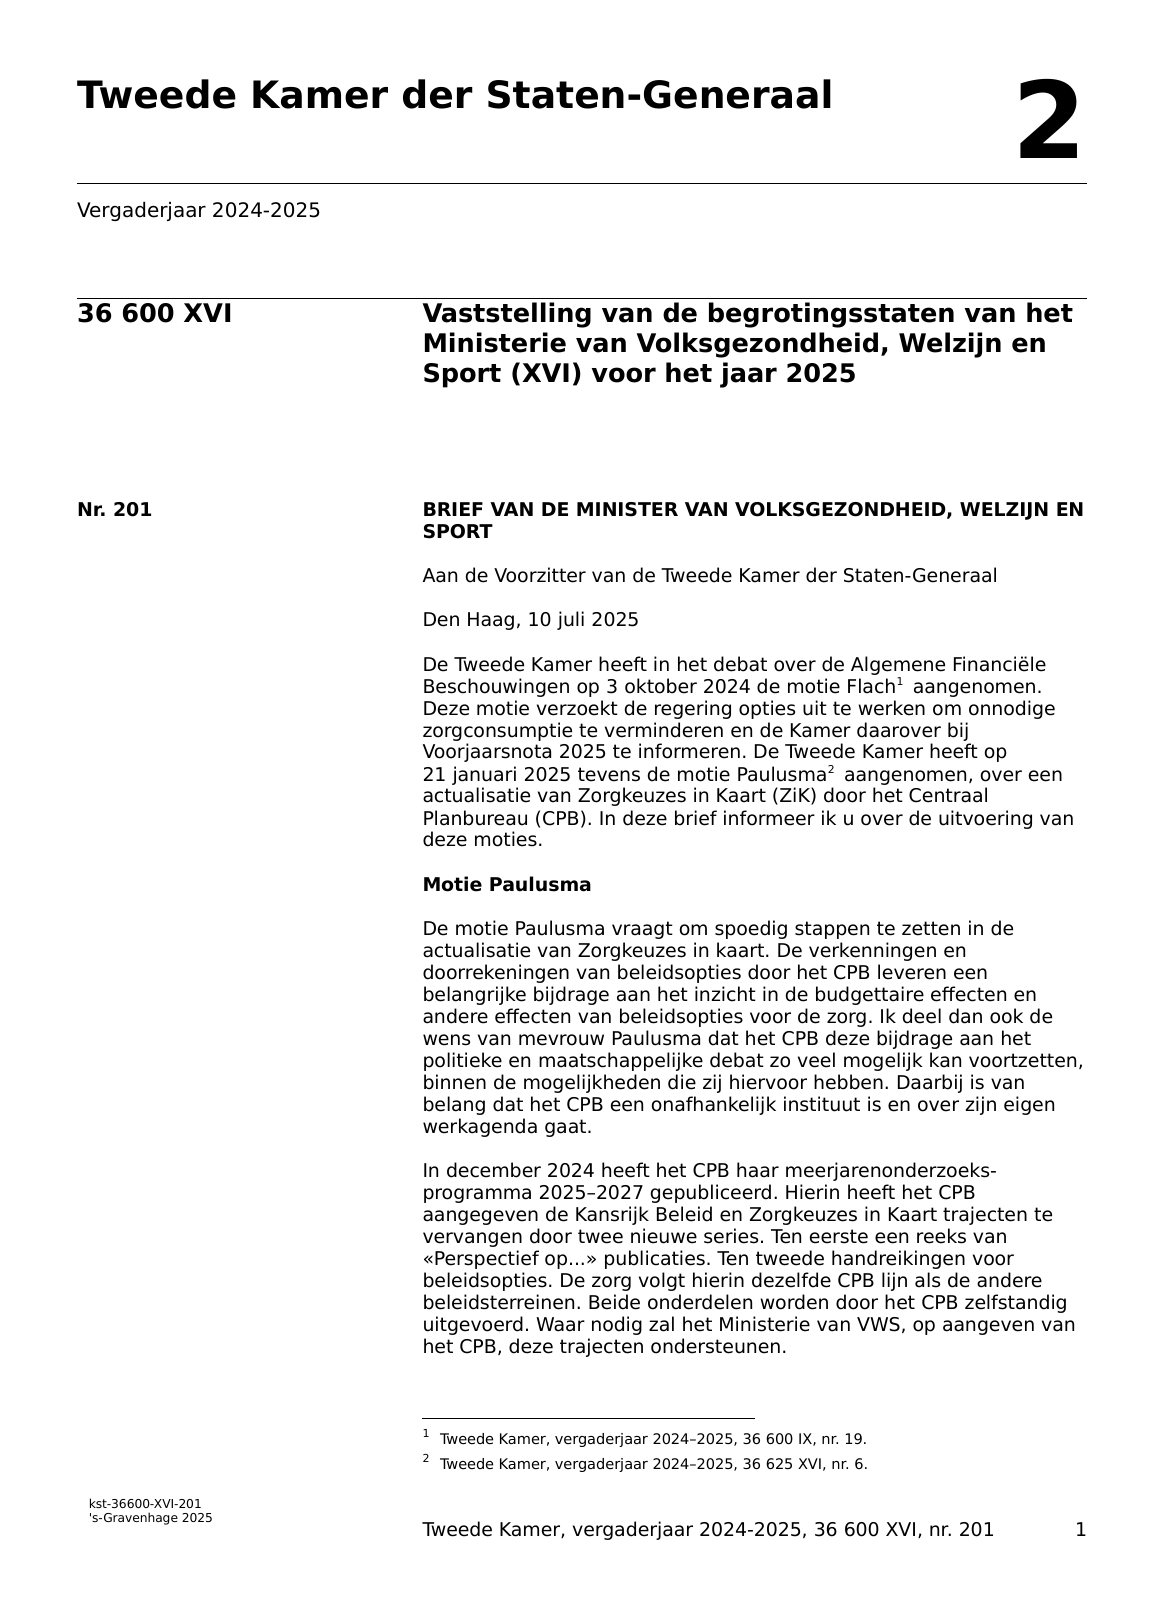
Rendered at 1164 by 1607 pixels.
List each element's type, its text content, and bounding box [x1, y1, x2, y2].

table_cell Vergaderjaar 2024-2025 [77, 184, 1087, 298]
text Den Haag, 10 juli 2025 [422, 609, 1087, 631]
table_header Tweede Kamer der Staten-Generaal [77, 59, 886, 183]
table_header 2 [886, 59, 1087, 183]
text De Tweede Kamer heeft in het debat over de Algemene Financiële Beschouwingen op 3 oktober 2024 de motie Flach aangenomen. Deze motie verzoekt de regering opties uit te werken om onnodige zorgconsumptie te verminderen en de Kamer daarover bij Voorjaarsnota 2025 te informeren. De Tweede Kamer heeft op 21 januari 2025 tevens de motie Paulusma aangenomen, over een actualisatie van Zorgkeuzes in Kaart (ZiK) door het Centraal Planbureau (CPB). In deze brief informeer ik u over de uitvoering van deze moties. [422, 653, 1087, 851]
subtitle Nr. 201 BRIEF VAN DE MINISTER VAN VOLKSGEZONDHEID, WELZIJN EN SPORT [77, 499, 1087, 543]
text In december 2024 heeft het CPB haar meerjarenonderzoeks-programma 2025–2027 gepubliceerd. Hierin heeft het CPB aangegeven de Kansrijk Beleid en Zorgkeuzes in Kaart trajecten te vervangen door twee nieuwe series. Ten eerste een reeks van «Perspectief op...» publicaties. Ten tweede handreikingen voor beleidsopties. De zorg volgt hierin dezelfde CPB lijn als de andere beleidsterreinen. Beide onderdelen worden door het CPB zelfstandig uitgevoerd. Waar nodig zal het Ministerie van VWS, op aangeven van het CPB, deze trajecten ondersteunen. [422, 1160, 1087, 1357]
subtitle 36 600 XVI Vaststelling van de begrotingsstaten van het Ministerie van Volksgezondheid, Welzijn en Sport (XVI) voor het jaar 2025 [77, 299, 1087, 388]
text Tweede Kamer, vergaderjaar 2024–2025, 36 600 IX, nr. 19. [422, 1427, 1087, 1449]
text De motie Paulusma vraagt om spoedig stappen te zetten in de actualisatie van Zorgkeuzes in kaart. De verkenningen en doorrekeningen van beleidsopties door het CPB leveren een belangrijke bijdrage aan het inzicht in de budgettaire effecten en andere effecten van beleidsopties voor de zorg. Ik deel dan ook de wens van mevrouw Paulusma dat het CPB deze bijdrage aan het politieke en maatschappelijke debat zo veel mogelijk kan voortzetten, binnen de mogelijkheden die zij hiervoor hebben. Daarbij is van belang dat het CPB een onafhankelijk instituut is en over zijn eigen werkagenda gaat. [422, 918, 1087, 1137]
text kst-36600-XVI-201 [88, 1497, 323, 1511]
text Tweede Kamer, vergaderjaar 2024–2025, 36 625 XVI, nr. 6. [422, 1452, 1087, 1474]
text 's-Gravenhage 2025 [88, 1511, 323, 1525]
subtitle Motie Paulusma [422, 873, 1087, 896]
text Aan de Voorzitter van de Tweede Kamer der Staten-Generaal [422, 565, 1087, 587]
